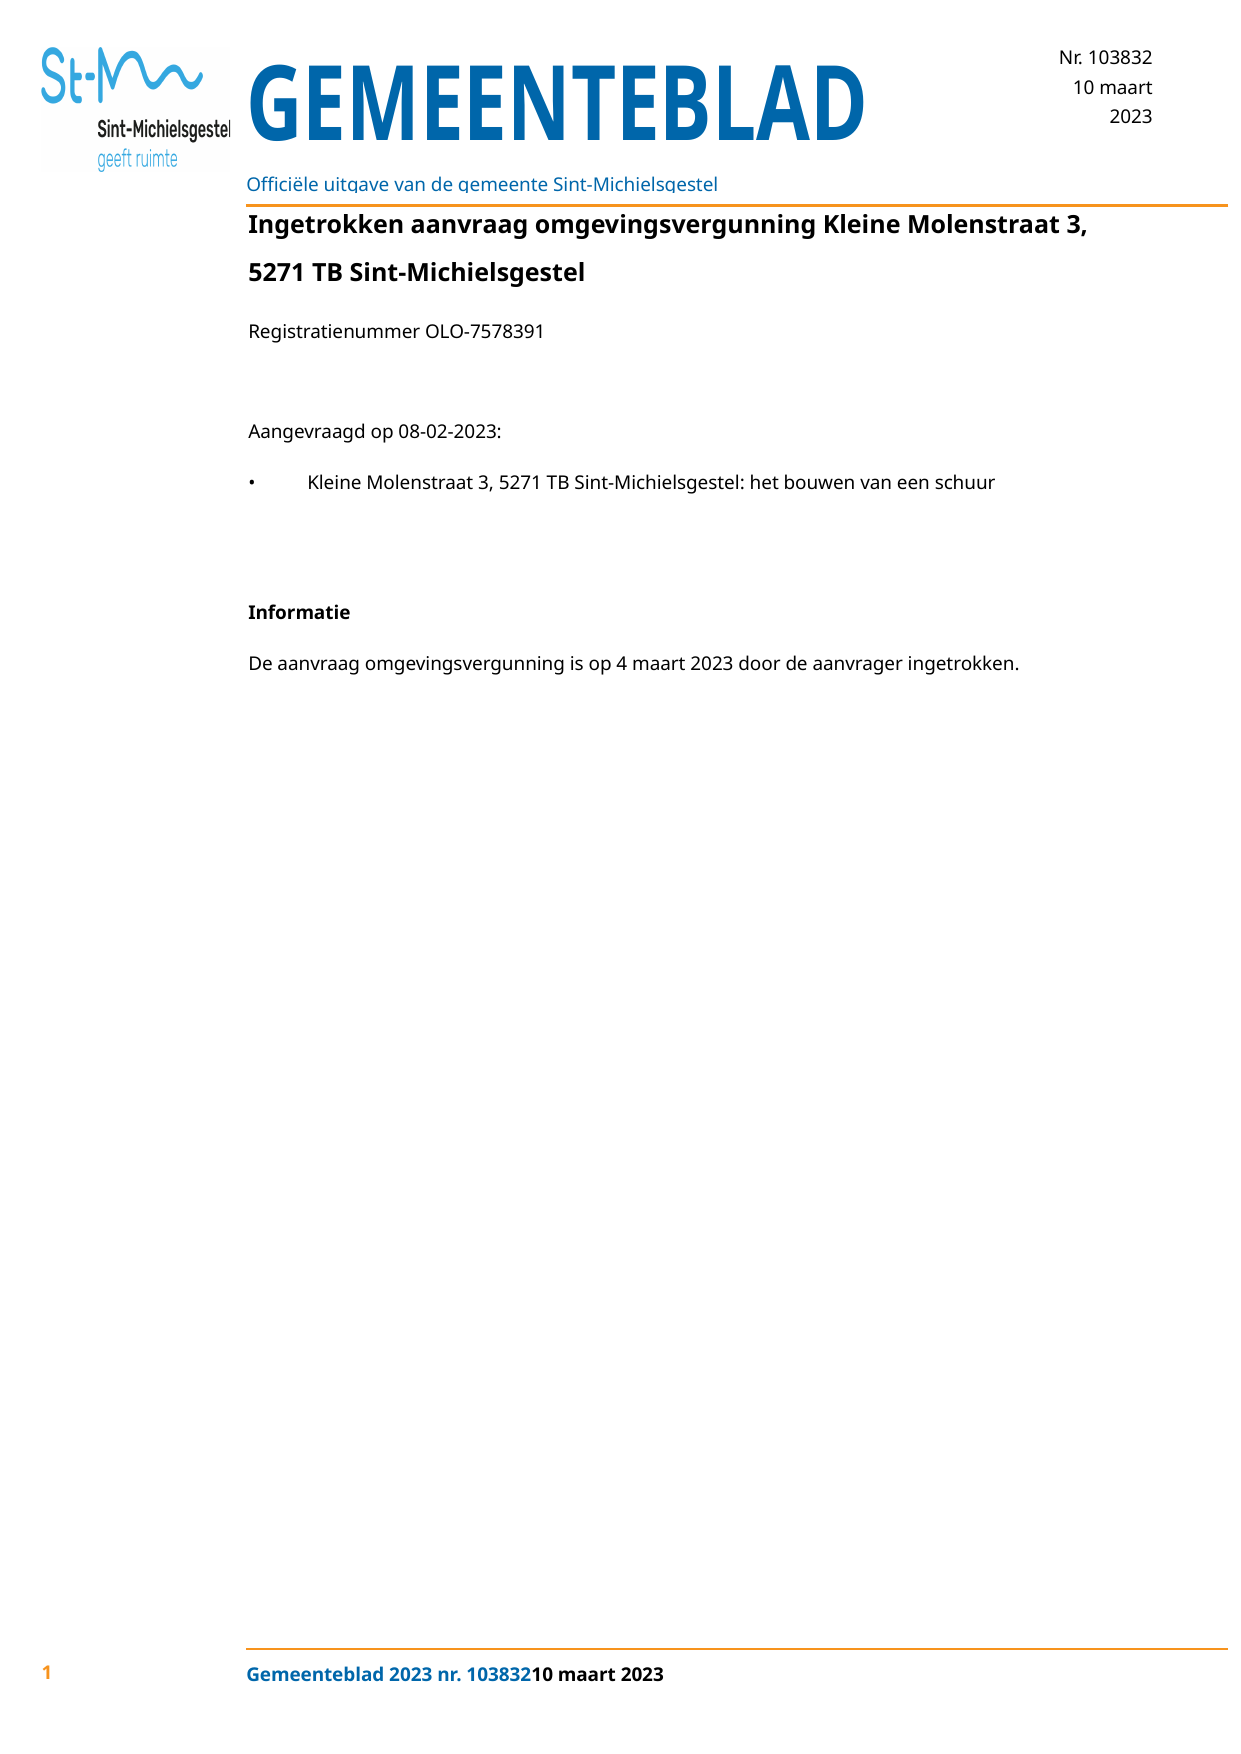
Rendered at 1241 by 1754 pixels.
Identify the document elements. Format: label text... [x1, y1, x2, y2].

text Ingetrokken aanvraag omgevingsvergunning Kleine Molenstraat 3, 5271 TB Sint-Michielsgestel [248, 207, 1152, 288]
picture [41, 47, 231, 172]
text Registratienummer OLO-7578391 [248, 318, 1152, 344]
text De aanvraag omgevingsvergunning is op 4 maart 2023 door de aanvrager ingetrokken. [248, 650, 1152, 676]
list Kleine Molenstraat 3, 5271 TB Sint-Michielsgestel: het bouwen van een schuur [248, 469, 1152, 495]
text Informatie [248, 599, 1152, 625]
text Aangevraagd op 08-02-2023: [248, 419, 1152, 444]
